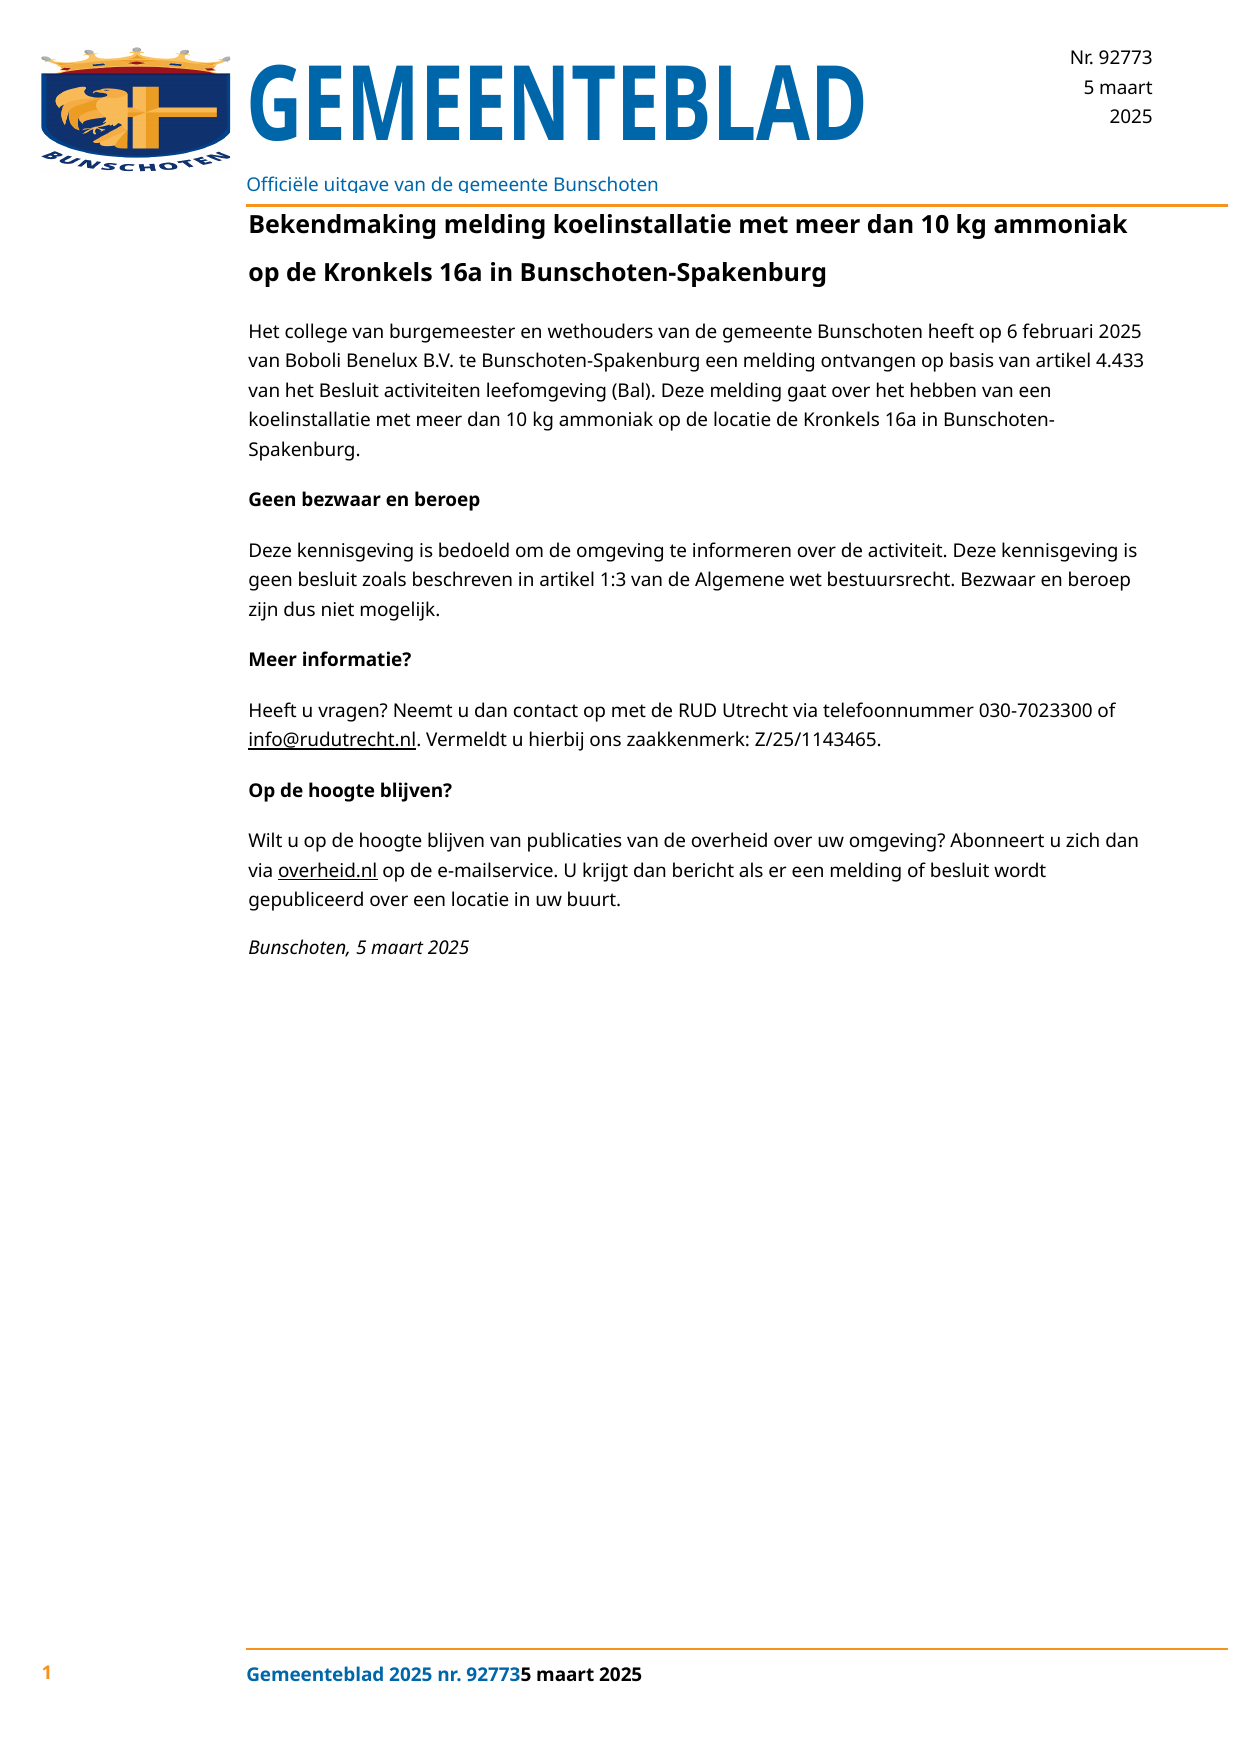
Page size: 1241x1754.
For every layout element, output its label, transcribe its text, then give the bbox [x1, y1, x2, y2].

text Meer informatie? [248, 647, 1152, 672]
text Deze kennisgeving is bedoeld om de omgeving te informeren over de activiteit. Deze kennisgeving is geen besluit zoals beschreven in artikel 1:3 van de Algemene wet bestuursrecht. Bezwaar en beroep zijn dus niet mogelijk. [248, 537, 1152, 622]
text Wilt u op de hoogte blijven van publicaties van de overheid over uw omgeving? Abonneert u zich dan via overheid.nl op de e-mailservice. U krijgt dan bericht als er een melding of besluit wordt gepubliceerd over een locatie in uw buurt. [248, 827, 1152, 912]
text Op de hoogte blijven? [248, 777, 1152, 803]
text Bekendmaking melding koelinstallatie met meer dan 10 kg ammoniak op de Kronkels 16a in Bunschoten-Spakenburg [248, 207, 1152, 288]
text Heeft u vragen? Neemt u dan contact op met de RUD Utrecht via telefoonnummer 030-7023300 of info@rudutrecht.nl. Vermeldt u hierbij ons zaakkenmerk: Z/25/1143465. [248, 697, 1152, 752]
picture [41, 47, 231, 172]
text Bunschoten, 5 maart 2025 [248, 934, 1152, 960]
text Het college van burgemeester en wethouders van de gemeente Bunschoten heeft op 6 februari 2025 van Boboli Benelux B.V. te Bunschoten-Spakenburg een melding ontvangen op basis van artikel 4.433 van het Besluit activiteiten leefomgeving (Bal). Deze melding gaat over het hebben van een koelinstallatie met meer dan 10 kg ammoniak op de locatie de Kronkels 16a in Bunschoten-Spakenburg. [248, 318, 1152, 462]
text Geen bezwaar en beroep [248, 487, 1152, 512]
